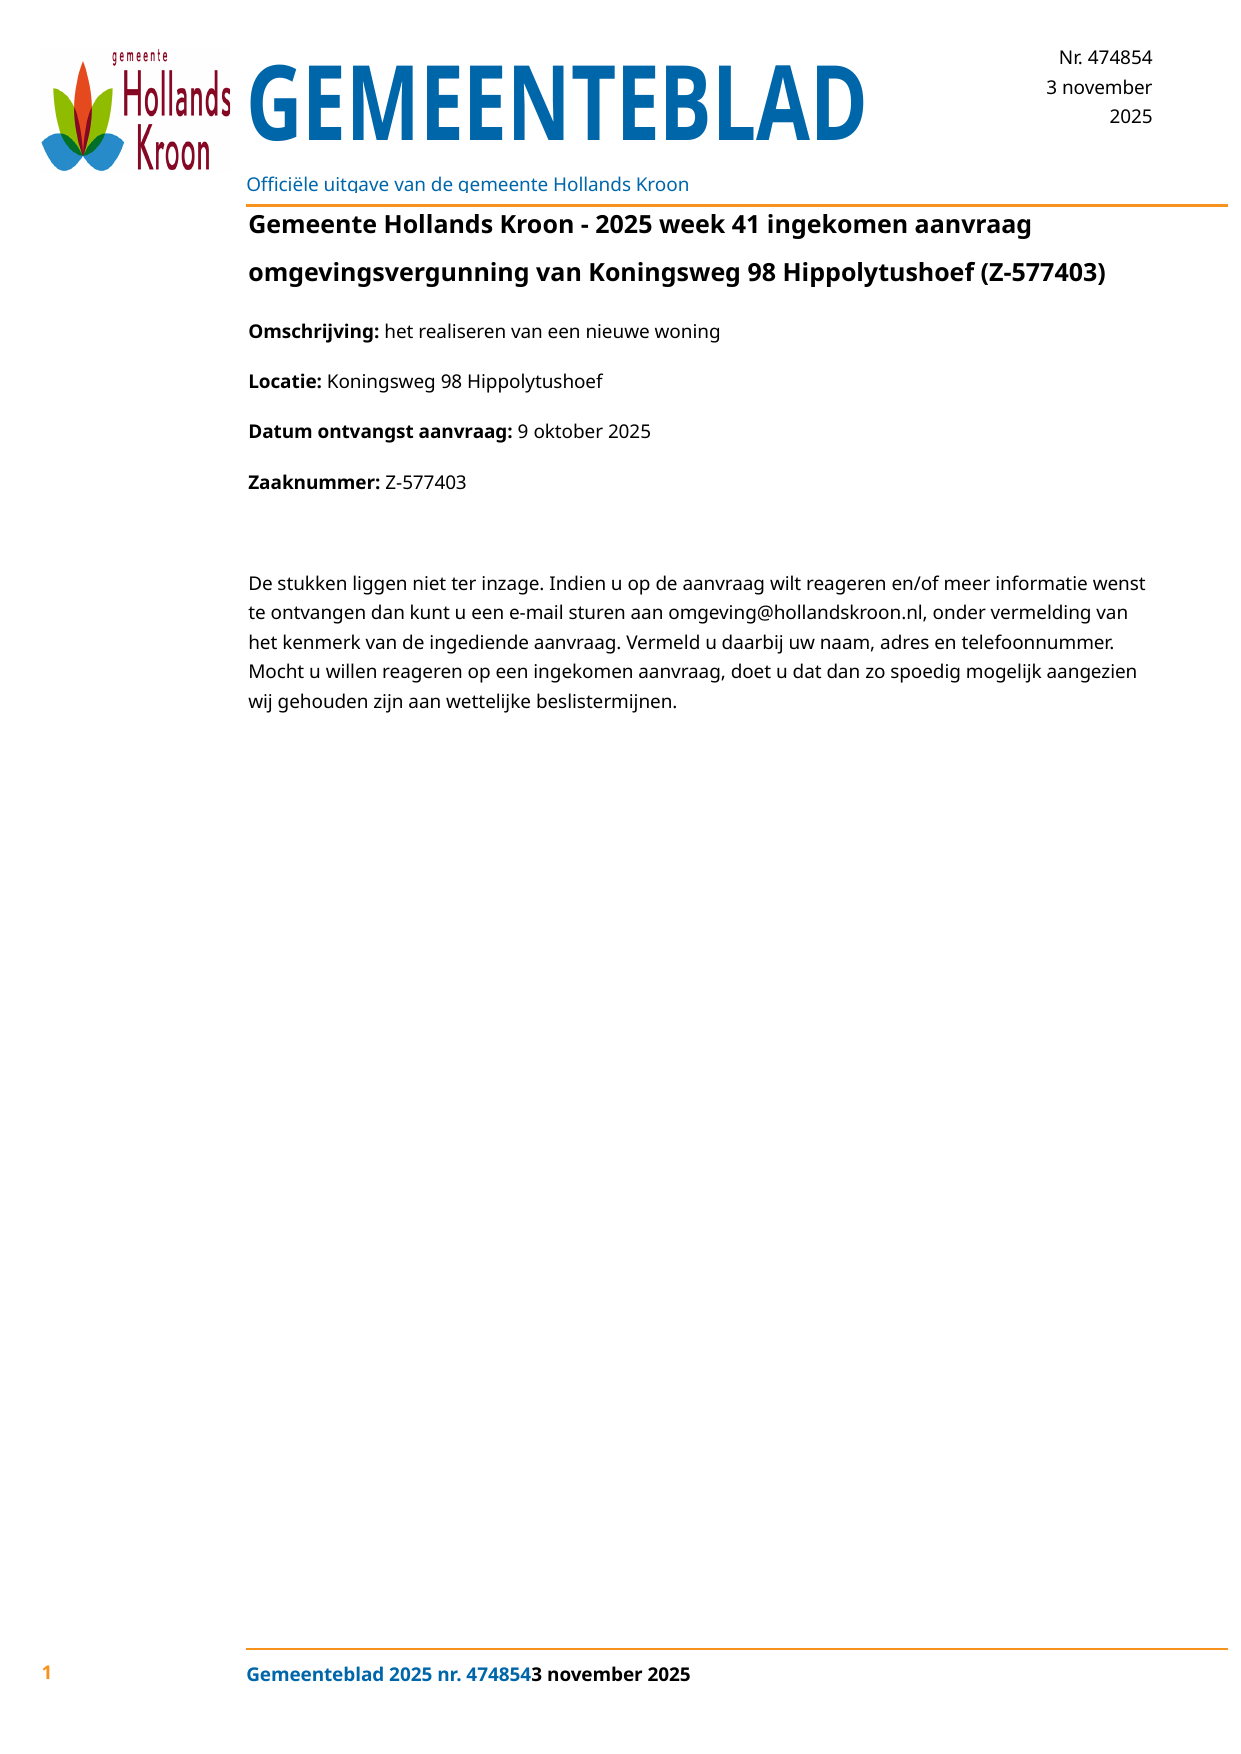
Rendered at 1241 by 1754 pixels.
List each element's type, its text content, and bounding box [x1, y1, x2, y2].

text Locatie: Koningsweg 98 Hippolytushoef [248, 368, 1152, 394]
picture [41, 47, 231, 172]
text Zaaknummer: Z-577403 [248, 469, 1152, 495]
text Datum ontvangst aanvraag: 9 oktober 2025 [248, 419, 1152, 444]
text Omschrijving: het realiseren van een nieuwe woning [248, 318, 1152, 344]
text Gemeente Hollands Kroon - 2025 week 41 ingekomen aanvraag omgevingsvergunning van Koningsweg 98 Hippolytushoef (Z-577403) [248, 207, 1152, 288]
text De stukken liggen niet ter inzage. Indien u op de aanvraag wilt reageren en/of meer informatie wenst te ontvangen dan kunt u een e-mail sturen aan omgeving@hollandskroon.nl, onder vermelding van het kenmerk van de ingediende aanvraag. Vermeld u daarbij uw naam, adres en telefoonnummer. Mocht u willen reageren op een ingekomen aanvraag, doet u dat dan zo spoedig mogelijk aangezien wij gehouden zijn aan wettelijke beslistermijnen. [248, 570, 1152, 714]
